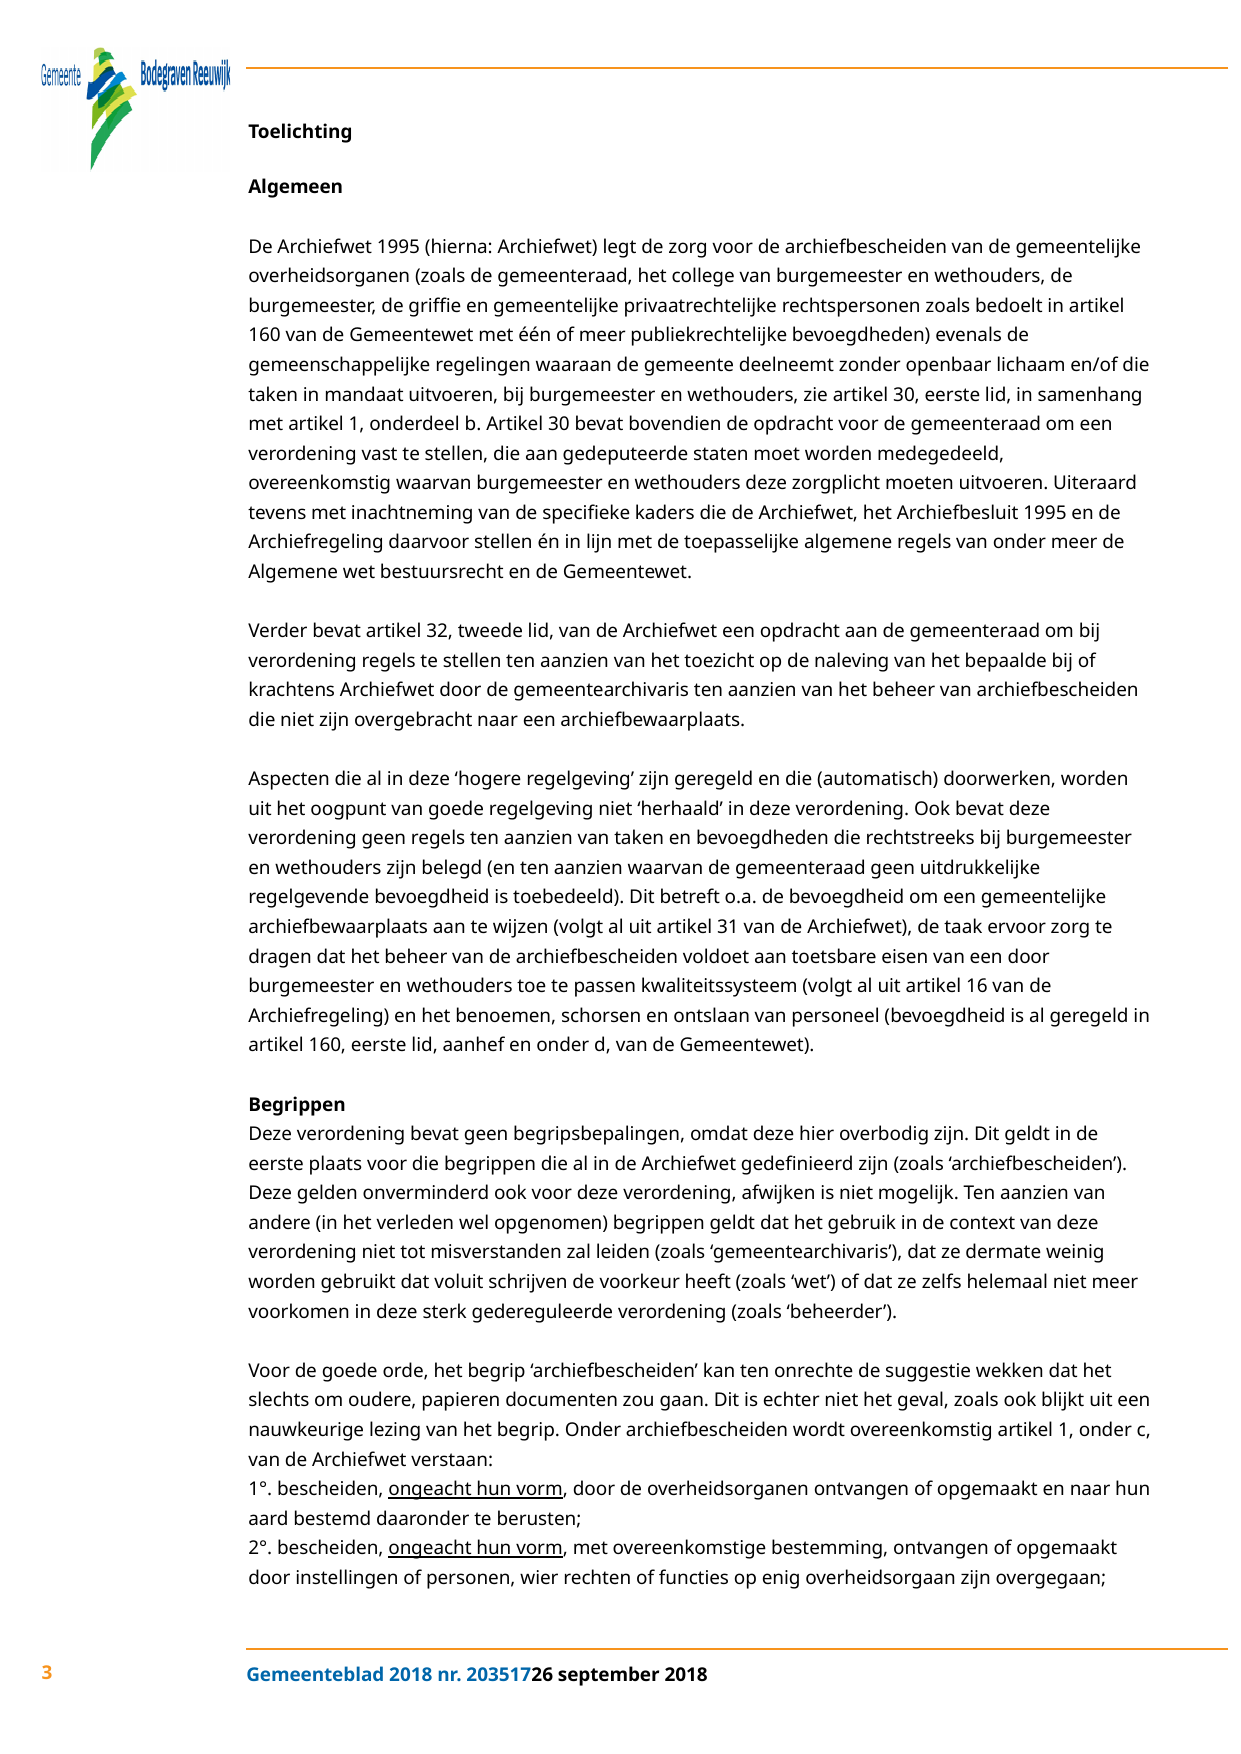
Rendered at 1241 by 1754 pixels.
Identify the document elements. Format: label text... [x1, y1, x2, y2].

text Toelichting [248, 116, 1152, 144]
text Voor de goede orde, het begrip ‘archiefbescheiden’ kan ten onrechte de suggestie wekken dat het slechts om oudere, papieren documenten zou gaan. Dit is echter niet het geval, zoals ook blijkt uit een nauwkeurige lezing van het begrip. Onder archiefbescheiden wordt overeenkomstig artikel 1, onder c, van de Archiefwet verstaan: [248, 1357, 1152, 1472]
picture [41, 47, 231, 172]
text Deze verordening bevat geen begripsbepalingen, omdat deze hier overbodig zijn. Dit geldt in de eerste plaats voor die begrippen die al in de Archiefwet gedefinieerd zijn (zoals ‘archiefbescheiden’). Deze gelden onverminderd ook voor deze verordening, afwijken is niet mogelijk. Ten aanzien van andere (in het verleden wel opgenomen) begrippen geldt dat het gebruik in de context van deze verordening niet tot misverstanden zal leiden (zoals ‘gemeentearchivaris’), dat ze dermate weinig worden gebruikt dat voluit schrijven de voorkeur heeft (zoals ‘wet’) of dat ze zelfs helemaal niet meer voorkomen in deze sterk gedereguleerde verordening (zoals ‘beheerder’). [248, 1120, 1152, 1324]
text Begrippen [248, 1091, 1152, 1117]
text 1°. bescheiden, ongeacht hun vorm, door de overheidsorganen ontvangen of opgemaakt en naar hun aard bestemd daaronder te berusten; [248, 1475, 1152, 1531]
text Aspecten die al in deze ‘hogere regelgeving’ zijn geregeld en die (automatisch) doorwerken, worden uit het oogpunt van goede regelgeving niet ‘herhaald’ in deze verordening. Ook bevat deze verordening geen regels ten aanzien van taken en bevoegdheden die rechtstreeks bij burgemeester en wethouders zijn belegd (en ten aanzien waarvan de gemeenteraad geen uitdrukkelijke regelgevende bevoegdheid is toebedeeld). Dit betreft o.a. de bevoegdheid om een gemeentelijke archiefbewaarplaats aan te wijzen (volgt al uit artikel 31 van de Archiefwet), de taak ervoor zorg te dragen dat het beheer van de archiefbescheiden voldoet aan toetsbare eisen van een door burgemeester en wethouders toe te passen kwaliteitssysteem (volgt al uit artikel 16 van de Archiefregeling) en het benoemen, schorsen en ontslaan van personeel (bevoegdheid is al geregeld in artikel 160, eerste lid, aanhef en onder d, van de Gemeentewet). [248, 765, 1152, 1057]
text Verder bevat artikel 32, tweede lid, van de Archiefwet een opdracht aan de gemeenteraad om bij verordening regels te stellen ten aanzien van het toezicht op de naleving van het bepaalde bij of krachtens Archiefwet door de gemeentearchivaris ten aanzien van het beheer van archiefbescheiden die niet zijn overgebracht naar een archiefbewaarplaats. [248, 617, 1152, 732]
text Algemeen [248, 174, 1152, 199]
text De Archiefwet 1995 (hierna: Archiefwet) legt de zorg voor de archiefbescheiden van de gemeentelijke overheidsorganen (zoals de gemeenteraad, het college van burgemeester en wethouders, de burgemeester, de griffie en gemeentelijke privaatrechtelijke rechtspersonen zoals bedoelt in artikel 160 van de Gemeentewet met één of meer publiekrechtelijke bevoegdheden) evenals de gemeenschappelijke regelingen waaraan de gemeente deelneemt zonder openbaar lichaam en/of die taken in mandaat uitvoeren, bij burgemeester en wethouders, zie artikel 30, eerste lid, in samenhang met artikel 1, onderdeel b. Artikel 30 bevat bovendien de opdracht voor de gemeenteraad om een verordening vast te stellen, die aan gedeputeerde staten moet worden medegedeeld, overeenkomstig waarvan burgemeester en wethouders deze zorgplicht moeten uitvoeren. Uiteraard tevens met inachtneming van de specifieke kaders die de Archiefwet, het Archiefbesluit 1995 en de Archiefregeling daarvoor stellen én in lijn met de toepasselijke algemene regels van onder meer de Algemene wet bestuursrecht en de Gemeentewet. [248, 233, 1152, 584]
text 2°. bescheiden, ongeacht hun vorm, met overeenkomstige bestemming, ontvangen of opgemaakt door instellingen of personen, wier rechten of functies op enig overheidsorgaan zijn overgegaan; [248, 1534, 1152, 1590]
